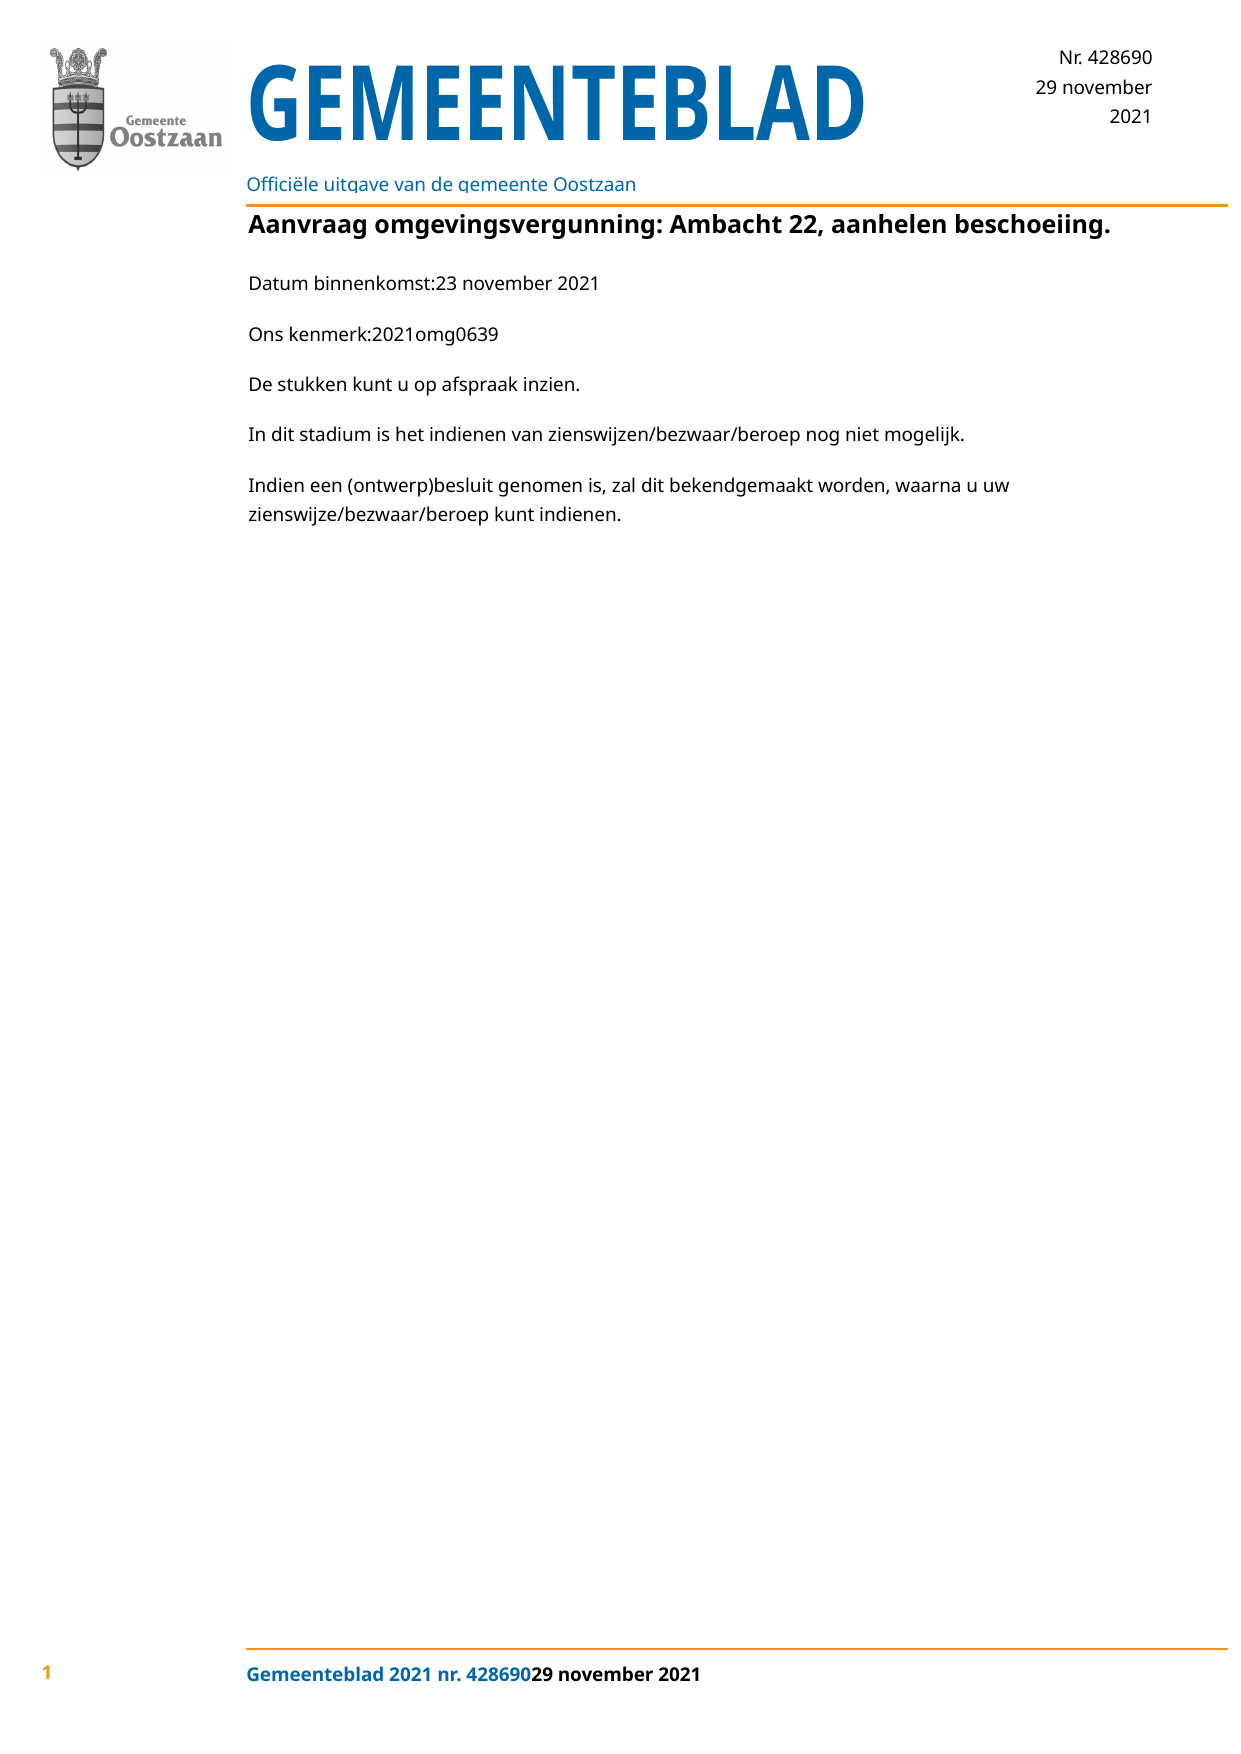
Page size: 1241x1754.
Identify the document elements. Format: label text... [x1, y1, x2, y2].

text In dit stadium is het indienen van zienswijzen/bezwaar/beroep nog niet mogelijk. [248, 422, 1152, 447]
text Indien een (ontwerp)besluit genomen is, zal dit bekendgemaakt worden, waarna u uw zienswijze/bezwaar/beroep kunt indienen. [248, 472, 1152, 527]
text De stukken kunt u op afspraak inzien. [248, 371, 1152, 397]
text Datum binnenkomst:23 november 2021 [248, 270, 1152, 296]
picture [41, 47, 231, 172]
text Aanvraag omgevingsvergunning: Ambacht 22, aanhelen beschoeiing. [248, 207, 1152, 241]
text Ons kenmerk:2021omg0639 [248, 321, 1152, 346]
